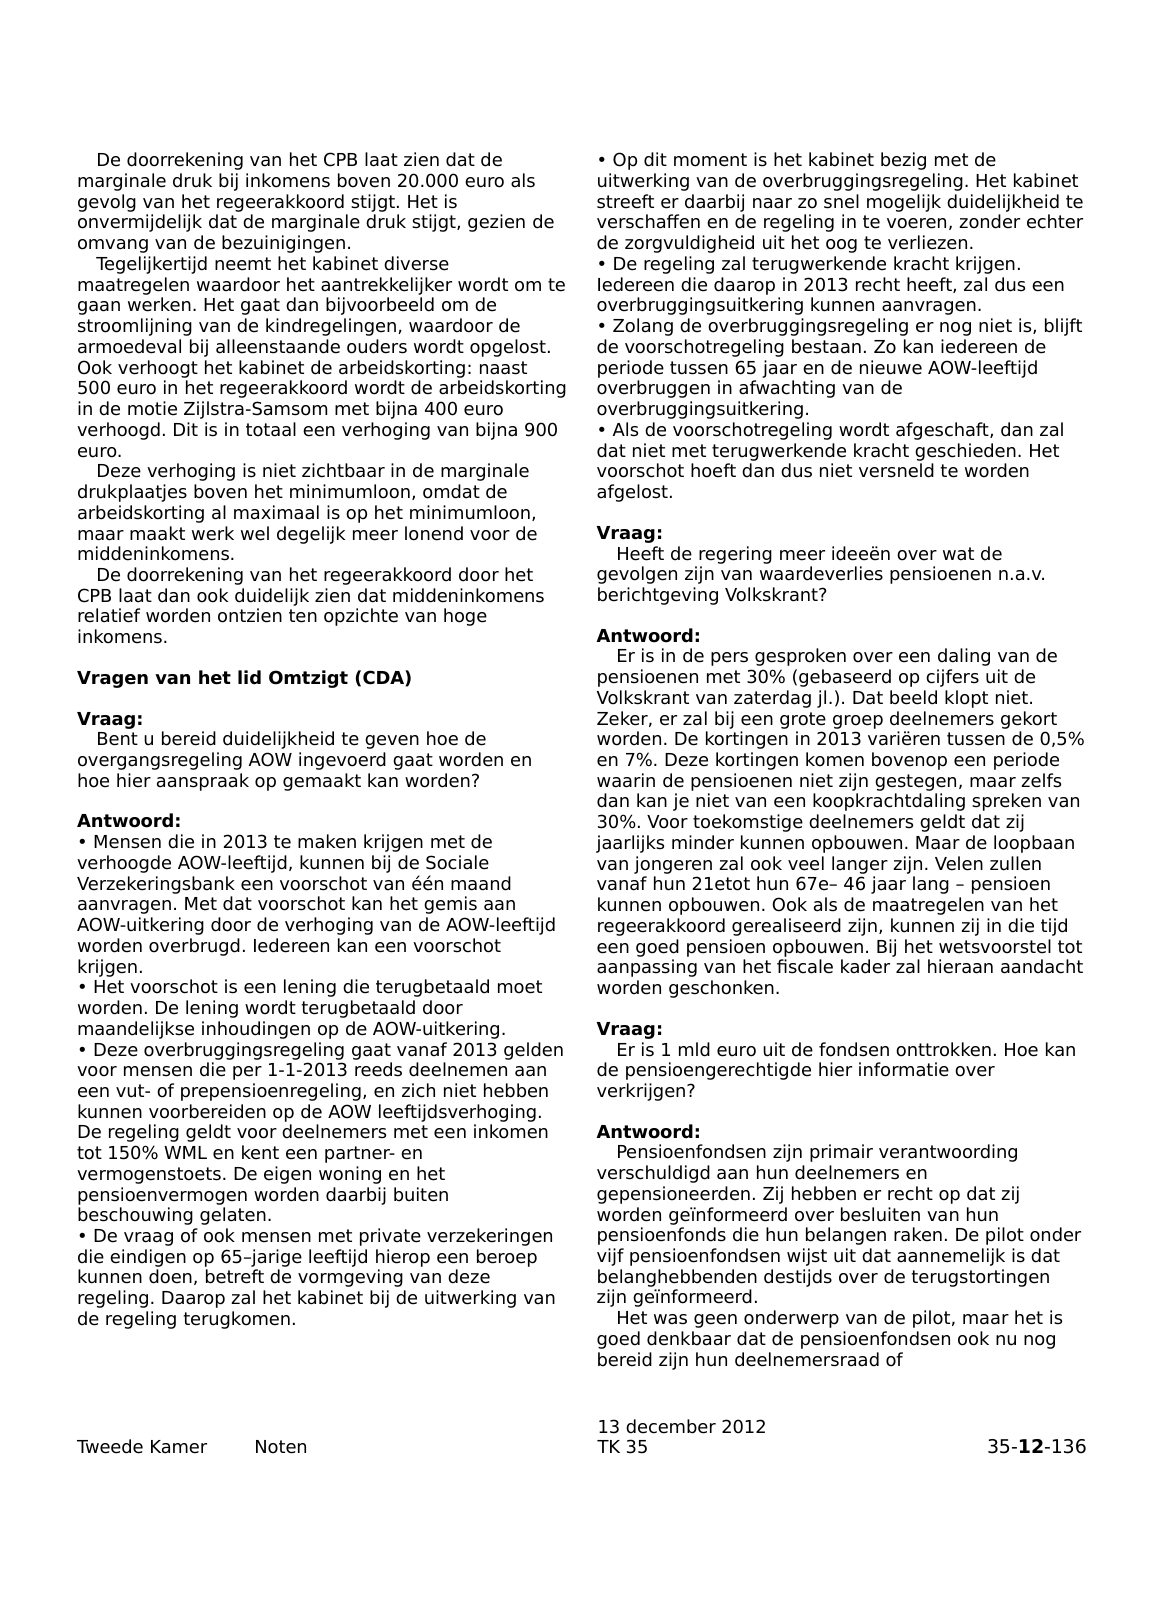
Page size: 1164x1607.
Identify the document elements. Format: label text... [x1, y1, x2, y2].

text De doorrekening van het regeerakkoord door het CPB laat dan ook duidelijk zien dat middeninkomens relatief worden ontzien ten opzichte van hoge inkomens. [77, 565, 567, 648]
text Vragen van het lid Omtzigt (CDA) [77, 668, 567, 688]
text De doorrekening van het CPB laat zien dat de marginale druk bij inkomens boven 20.000 euro als gevolg van het regeerakkoord stijgt. Het is onvermijdelijk dat de marginale druk stijgt, gezien de omvang van de bezuinigingen. [77, 150, 567, 254]
text • Zolang de overbruggingsregeling er nog niet is, blijft de voorschotregeling bestaan. Zo kan iedereen de periode tussen 65 jaar en de nieuwe AOW-leeftijd overbruggen in afwachting van de overbruggingsuitkering. [596, 316, 1087, 420]
text • Mensen die in 2013 te maken krijgen met de verhoogde AOW-leeftijd, kunnen bij de Sociale Verzekeringsbank een voorschot van één maand aanvragen. Met dat voorschot kan het gemis aan AOW-uitkering door de verhoging van de AOW-leeftijd worden overbrugd. Iedereen kan een voorschot krijgen. [77, 832, 567, 977]
text Tegelijkertijd neemt het kabinet diverse maatregelen waardoor het aantrekkelijker wordt om te gaan werken. Het gaat dan bijvoorbeeld om de stroomlijning van de kindregelingen, waardoor de armoedeval bij alleenstaande ouders wordt opgelost. Ook verhoogt het kabinet de arbeidskorting: naast 500 euro in het regeerakkoord wordt de arbeidskorting in de motie Zijlstra-Samsom met bijna 400 euro verhoogd. Dit is in totaal een verhoging van bijna 900 euro. [77, 254, 567, 461]
text • Op dit moment is het kabinet bezig met de uitwerking van de overbruggingsregeling. Het kabinet streeft er daarbij naar zo snel mogelijk duidelijkheid te verschaffen en de regeling in te voeren, zonder echter de zorgvuldigheid uit het oog te verliezen. [596, 150, 1087, 254]
text Er is in de pers gesproken over een daling van de pensioenen met 30% (gebaseerd op cijfers uit de Volkskrant van zaterdag jl.). Dat beeld klopt niet. Zeker, er zal bij een grote groep deelnemers gekort worden. De kortingen in 2013 variëren tussen de 0,5% en 7%. Deze kortingen komen bovenop een periode waarin de pensioenen niet zijn gestegen, maar zelfs dan kan je niet van een koopkrachtdaling spreken van 30%. Voor toekomstige deelnemers geldt dat zij jaarlijks minder kunnen opbouwen. Maar de loopbaan van jongeren zal ook veel langer zijn. Velen zullen vanaf hun 21etot hun 67e– 46 jaar lang – pensioen kunnen opbouwen. Ook als de maatregelen van het regeerakkoord gerealiseerd zijn, kunnen zij in die tijd een goed pensioen opbouwen. Bij het wetsvoorstel tot aanpassing van het fiscale kader zal hieraan aandacht worden geschonken. [596, 646, 1087, 999]
text Vraag: [596, 1019, 1087, 1039]
text Pensioenfondsen zijn primair verantwoording verschuldigd aan hun deelnemers en gepensioneerden. Zij hebben er recht op dat zij worden geïnformeerd over besluiten van hun pensioenfonds die hun belangen raken. De pilot onder vijf pensioenfondsen wijst uit dat aannemelijk is dat belanghebbenden destijds over de terugstortingen zijn geïnformeerd. [596, 1142, 1087, 1308]
text Vraag: [77, 708, 567, 729]
text • Deze overbruggingsregeling gaat vanaf 2013 gelden voor mensen die per 1-1-2013 reeds deelnemen aan een vut- of prepensioenregeling, en zich niet hebben kunnen voorbereiden op de AOW leeftijdsverhoging. De regeling geldt voor deelnemers met een inkomen tot 150% WML en kent een partner- en vermogenstoets. De eigen woning en het pensioenvermogen worden daarbij buiten beschouwing gelaten. [77, 1039, 567, 1226]
text Antwoord: [77, 811, 567, 832]
text • De regeling zal terugwerkende kracht krijgen. Iedereen die daarop in 2013 recht heeft, zal dus een overbruggingsuitkering kunnen aanvragen. [596, 254, 1087, 316]
text Antwoord: [596, 626, 1087, 646]
text • De vraag of ook mensen met private verzekeringen die eindigen op 65–jarige leeftijd hierop een beroep kunnen doen, betreft de vormgeving van deze regeling. Daarop zal het kabinet bij de uitwerking van de regeling terugkomen. [77, 1226, 567, 1329]
text • Het voorschot is een lening die terugbetaald moet worden. De lening wordt terugbetaald door maandelijkse inhoudingen op de AOW-uitkering. [77, 977, 567, 1039]
text Vraag: [596, 523, 1087, 543]
text Antwoord: [596, 1122, 1087, 1142]
text Heeft de regering meer ideeën over wat de gevolgen zijn van waardeverlies pensioenen n.a.v. berichtgeving Volkskrant? [596, 543, 1087, 606]
text Er is 1 mld euro uit de fondsen onttrokken. Hoe kan de pensioengerechtigde hier informatie over verkrijgen? [596, 1039, 1087, 1102]
text Bent u bereid duidelijkheid te geven hoe de overgangsregeling AOW ingevoerd gaat worden en hoe hier aanspraak op gemaakt kan worden? [77, 729, 567, 791]
text Deze verhoging is niet zichtbaar in de marginale drukplaatjes boven het minimumloon, omdat de arbeidskorting al maximaal is op het minimumloon, maar maakt werk wel degelijk meer lonend voor de middeninkomens. [77, 461, 567, 565]
text Het was geen onderwerp van de pilot, maar het is goed denkbaar dat de pensioenfondsen ook nu nog bereid zijn hun deelnemersraad of [596, 1308, 1087, 1370]
text • Als de voorschotregeling wordt afgeschaft, dan zal dat niet met terugwerkende kracht geschieden. Het voorschot hoeft dan dus niet versneld te worden afgelost. [596, 420, 1087, 503]
